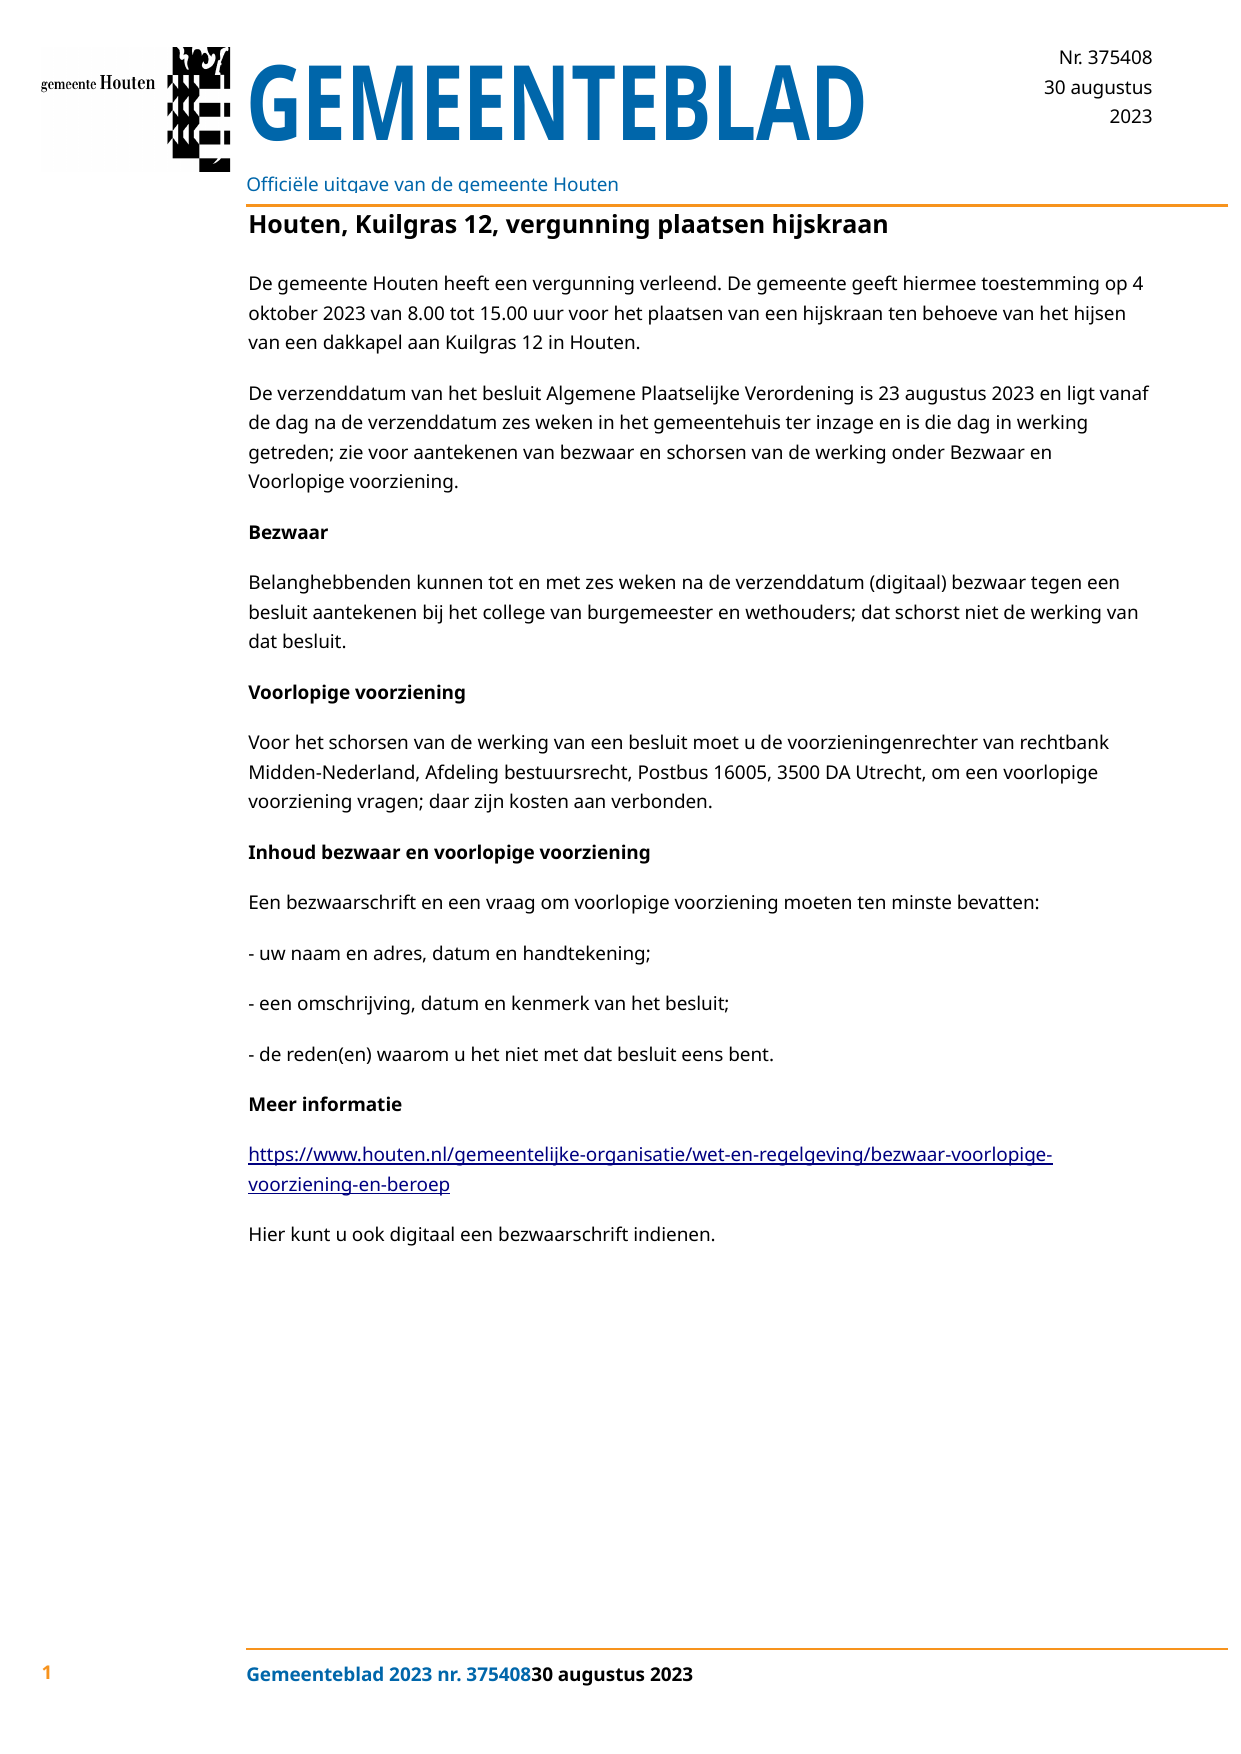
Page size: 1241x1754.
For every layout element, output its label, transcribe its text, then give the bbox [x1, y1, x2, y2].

text Voor het schorsen van de werking van een besluit moet u de voorzieningenrechter van rechtbank Midden-Nederland, Afdeling bestuursrecht, Postbus 16005, 3500 DA Utrecht, om een voorlopige voorziening vragen; daar zijn kosten aan verbonden. [248, 729, 1152, 814]
text Houten, Kuilgras 12, vergunning plaatsen hijskraan [248, 207, 1152, 241]
text De gemeente Houten heeft een vergunning verleend. De gemeente geeft hiermee toestemming op 4 oktober 2023 van 8.00 tot 15.00 uur voor het plaatsen van een hijskraan ten behoeve van het hijsen van een dakkapel aan Kuilgras 12 in Houten. [248, 270, 1152, 355]
text Bezwaar [248, 519, 1152, 545]
text - een omschrijving, datum en kenmerk van het besluit; [248, 990, 1152, 1016]
picture [41, 47, 231, 172]
text Belanghebbenden kunnen tot en met zes weken na de verzenddatum (digitaal) bezwaar tegen een besluit aantekenen bij het college van burgemeester en wethouders; dat schorst niet de werking van dat besluit. [248, 569, 1152, 654]
text Meer informatie [248, 1091, 1152, 1117]
text De verzenddatum van het besluit Algemene Plaatselijke Verordening is 23 augustus 2023 en ligt vanaf de dag na de verzenddatum zes weken in het gemeentehuis ter inzage en is die dag in werking getreden; zie voor aantekenen van bezwaar en schorsen van de werking onder Bezwaar en Voorlopige voorziening. [248, 380, 1152, 494]
text - de reden(en) waarom u het niet met dat besluit eens bent. [248, 1041, 1152, 1066]
text Hier kunt u ook digitaal een bezwaarschrift indienen. [248, 1222, 1152, 1247]
text Inhoud bezwaar en voorlopige voorziening [248, 839, 1152, 865]
text - uw naam en adres, datum en handtekening; [248, 940, 1152, 966]
text https://www.houten.nl/gemeentelijke-organisatie/wet-en-regelgeving/bezwaar-voorlopige-voorziening-en-beroep [248, 1142, 1152, 1197]
text Een bezwaarschrift en een vraag om voorlopige voorziening moeten ten minste bevatten: [248, 889, 1152, 915]
text Voorlopige voorziening [248, 679, 1152, 705]
